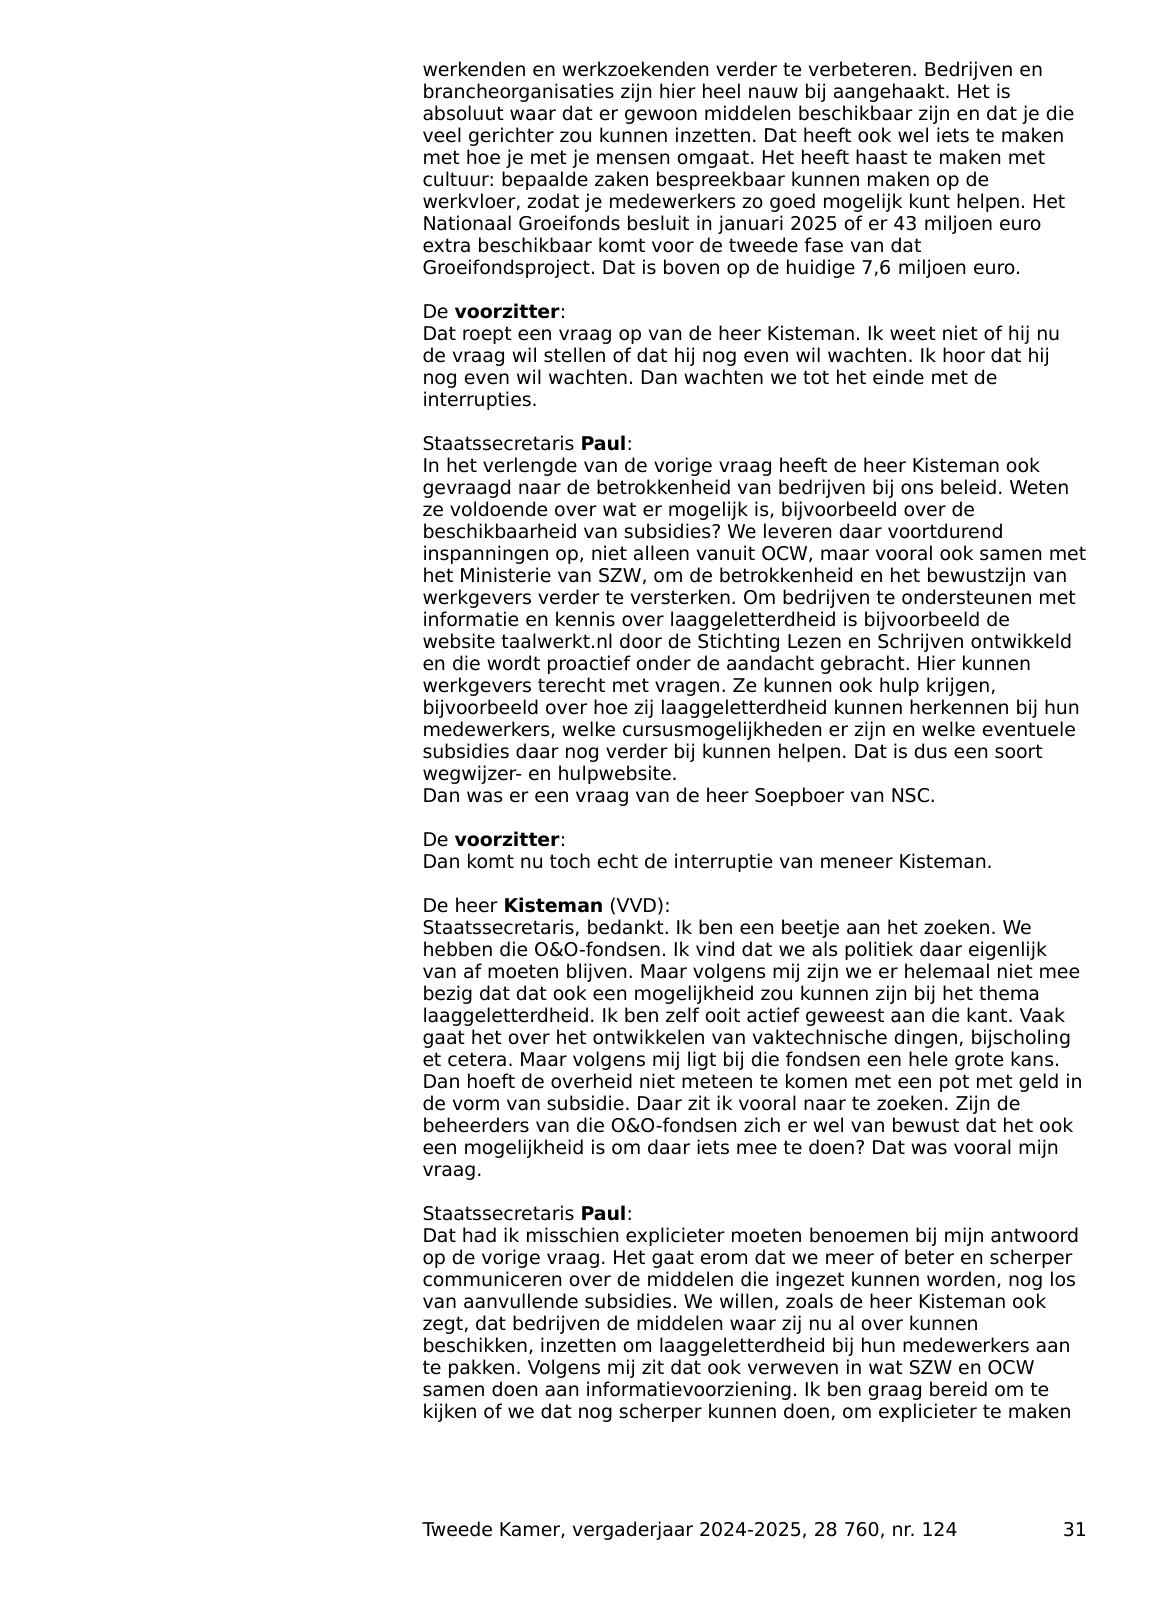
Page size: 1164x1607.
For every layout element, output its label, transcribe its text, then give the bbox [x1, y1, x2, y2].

text Staatssecretaris Paul: [422, 433, 1087, 455]
text Dan komt nu toch echt de interruptie van meneer Kisteman. [422, 851, 1087, 873]
text Staatssecretaris, bedankt. Ik ben een beetje aan het zoeken. We hebben die O&O-fondsen. Ik vind dat we als politiek daar eigenlijk van af moeten blijven. Maar volgens mij zijn we er helemaal niet mee bezig dat dat ook een mogelijkheid zou kunnen zijn bij het thema laaggeletterdheid. Ik ben zelf ooit actief geweest aan die kant. Vaak gaat het over het ontwikkelen van vaktechnische dingen, bijscholing et cetera. Maar volgens mij ligt bij die fondsen een hele grote kans. Dan hoeft de overheid niet meteen te komen met een pot met geld in de vorm van subsidie. Daar zit ik vooral naar te zoeken. Zijn de beheerders van die O&O-fondsen zich er wel van bewust dat het ook een mogelijkheid is om daar iets mee te doen? Dat was vooral mijn vraag. [422, 917, 1087, 1181]
text De voorzitter: [422, 829, 1087, 851]
text werkenden en werkzoekenden verder te verbeteren. Bedrijven en brancheorganisaties zijn hier heel nauw bij aangehaakt. Het is absoluut waar dat er gewoon middelen beschikbaar zijn en dat je die veel gerichter zou kunnen inzetten. Dat heeft ook wel iets te maken met hoe je met je mensen omgaat. Het heeft haast te maken met cultuur: bepaalde zaken bespreekbaar kunnen maken op de werkvloer, zodat je medewerkers zo goed mogelijk kunt helpen. Het Nationaal Groeifonds besluit in januari 2025 of er 43 miljoen euro extra beschikbaar komt voor de tweede fase van dat Groeifondsproject. Dat is boven op de huidige 7,6 miljoen euro. [422, 59, 1087, 279]
text De voorzitter: [422, 301, 1087, 323]
text De heer Kisteman (VVD): [422, 895, 1087, 917]
text In het verlengde van de vorige vraag heeft de heer Kisteman ook gevraagd naar de betrokkenheid van bedrijven bij ons beleid. Weten ze voldoende over wat er mogelijk is, bijvoorbeeld over de beschikbaarheid van subsidies? We leveren daar voortdurend inspanningen op, niet alleen vanuit OCW, maar vooral ook samen met het Ministerie van SZW, om de betrokkenheid en het bewustzijn van werkgevers verder te versterken. Om bedrijven te ondersteunen met informatie en kennis over laaggeletterdheid is bijvoorbeeld de website taalwerkt.nl door de Stichting Lezen en Schrijven ontwikkeld en die wordt proactief onder de aandacht gebracht. Hier kunnen werkgevers terecht met vragen. Ze kunnen ook hulp krijgen, bijvoorbeeld over hoe zij laaggeletterdheid kunnen herkennen bij hun medewerkers, welke cursusmogelijkheden er zijn en welke eventuele subsidies daar nog verder bij kunnen helpen. Dat is dus een soort wegwijzer- en hulpwebsite. [422, 455, 1087, 785]
text Staatssecretaris Paul: [422, 1203, 1087, 1225]
text Dat had ik misschien explicieter moeten benoemen bij mijn antwoord op de vorige vraag. Het gaat erom dat we meer of beter en scherper communiceren over de middelen die ingezet kunnen worden, nog los van aanvullende subsidies. We willen, zoals de heer Kisteman ook zegt, dat bedrijven de middelen waar zij nu al over kunnen beschikken, inzetten om laaggeletterdheid bij hun medewerkers aan te pakken. Volgens mij zit dat ook verweven in wat SZW en OCW samen doen aan informatievoorziening. Ik ben graag bereid om te kijken of we dat nog scherper kunnen doen, om explicieter te maken [422, 1225, 1087, 1423]
text Dat roept een vraag op van de heer Kisteman. Ik weet niet of hij nu de vraag wil stellen of dat hij nog even wil wachten. Ik hoor dat hij nog even wil wachten. Dan wachten we tot het einde met de interrupties. [422, 323, 1087, 411]
text Dan was er een vraag van de heer Soepboer van NSC. [422, 785, 1087, 807]
